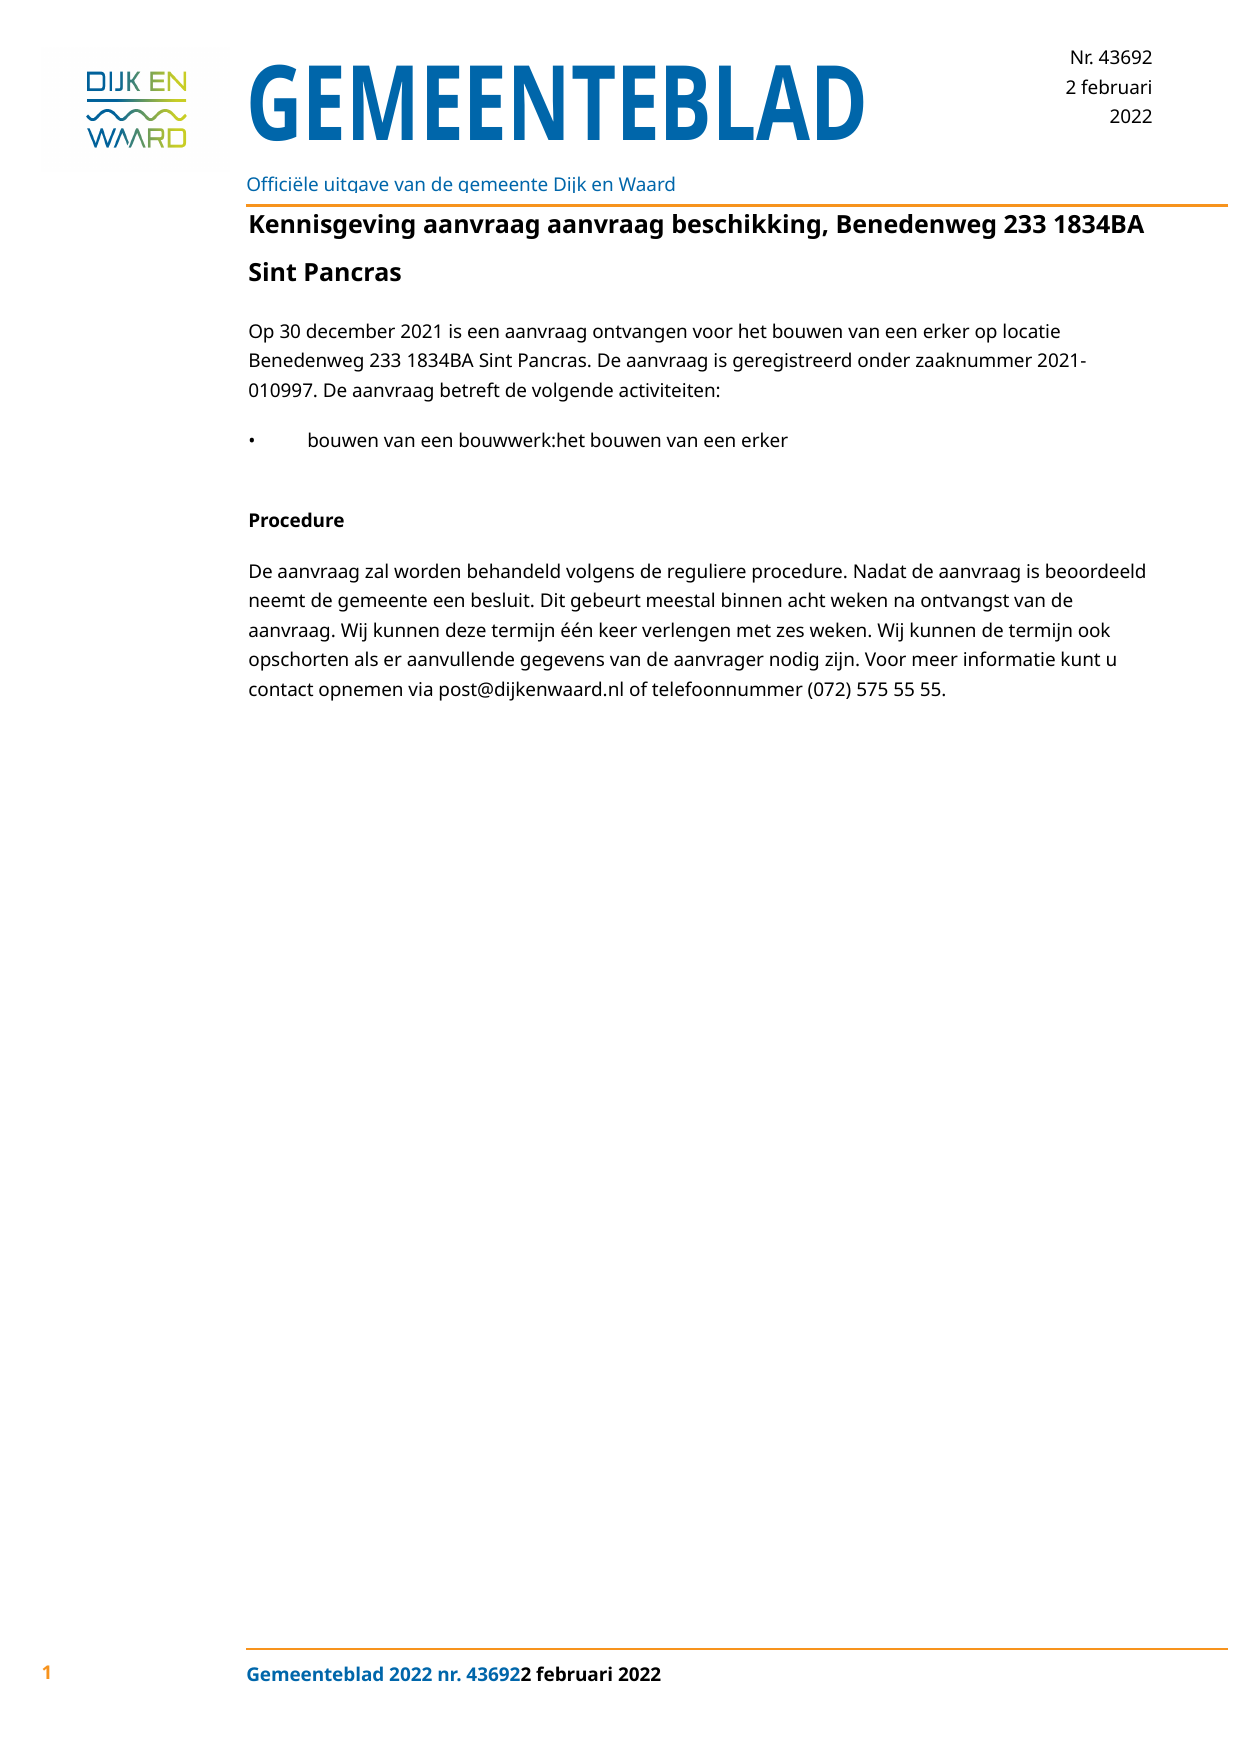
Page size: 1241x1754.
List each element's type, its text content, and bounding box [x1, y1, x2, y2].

text Kennisgeving aanvraag aanvraag beschikking, Benedenweg 233 1834BA Sint Pancras [248, 207, 1152, 288]
text Op 30 december 2021 is een aanvraag ontvangen voor het bouwen van een erker op locatie Benedenweg 233 1834BA Sint Pancras. De aanvraag is geregistreerd onder zaaknummer 2021-010997. De aanvraag betreft de volgende activiteiten: [248, 318, 1152, 403]
list bouwen van een bouwwerk:het bouwen van een erker [248, 427, 1152, 453]
text De aanvraag zal worden behandeld volgens de reguliere procedure. Nadat de aanvraag is beoordeeld neemt de gemeente een besluit. Dit gebeurt meestal binnen acht weken na ontvangst van de aanvraag. Wij kunnen deze termijn één keer verlengen met zes weken. Wij kunnen de termijn ook opschorten als er aanvullende gegevens van de aanvrager nodig zijn. Voor meer informatie kunt u contact opnemen via post@dijkenwaard.nl of telefoonnummer (072) 575 55 55. [248, 558, 1152, 702]
picture [41, 47, 231, 172]
text Procedure [248, 507, 1152, 533]
